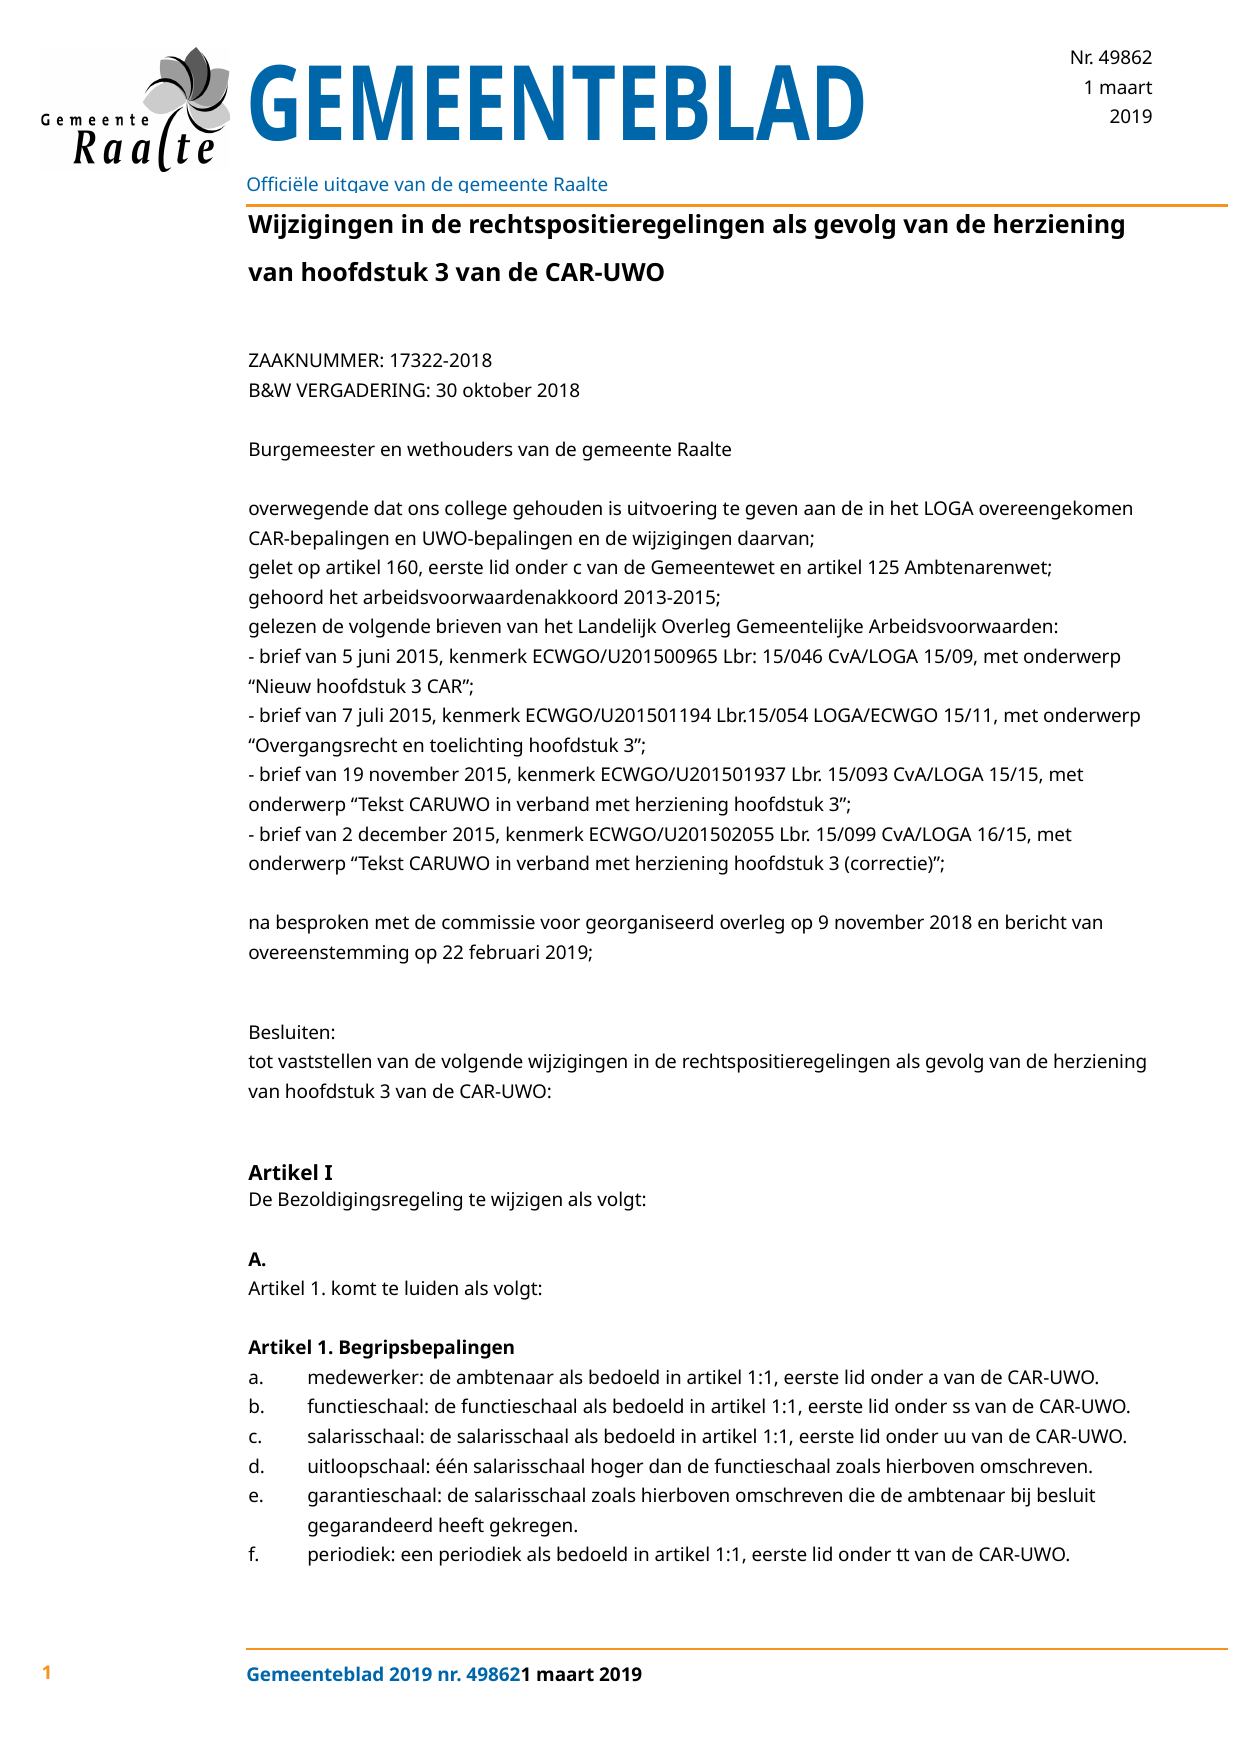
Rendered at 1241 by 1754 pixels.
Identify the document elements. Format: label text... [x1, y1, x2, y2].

list salarisschaal: de salarisschaal als bedoeld in artikel 1:1, eerste lid onder uu van de CAR-UWO. [248, 1423, 1152, 1449]
list garantieschaal: de salarisschaal zoals hierboven omschreven die de ambtenaar bij besluit gegarandeerd heeft gekregen. [248, 1482, 1152, 1538]
list medewerker: de ambtenaar als bedoeld in artikel 1:1, eerste lid onder a van de CAR-UWO. [248, 1364, 1152, 1390]
text Besluiten: [248, 1019, 1152, 1045]
list uitloopschaal: één salarisschaal hoger dan de functieschaal zoals hierboven omschreven. [248, 1453, 1152, 1479]
text na besproken met de commissie voor georganiseerd overleg op 9 november 2018 en bericht van overeenstemming op 22 februari 2019; [248, 909, 1152, 965]
text - brief van 19 november 2015, kenmerk ECWGO/U201501937 Lbr. 15/093 CvA/LOGA 15/15, met onderwerp “Tekst CARUWO in verband met herziening hoofdstuk 3”; [248, 762, 1152, 817]
text Burgemeester en wethouders van de gemeente Raalte [248, 436, 1152, 462]
text gelet op artikel 160, eerste lid onder c van de Gemeentewet en artikel 125 Ambtenarenwet; [248, 554, 1152, 580]
text De Bezoldigingsregeling te wijzigen als volgt: [248, 1187, 1152, 1212]
text Wijzigingen in de rechtspositieregelingen als gevolg van de herziening van hoofdstuk 3 van de CAR-UWO [248, 207, 1152, 288]
text - brief van 2 december 2015, kenmerk ECWGO/U201502055 Lbr. 15/099 CvA/LOGA 16/15, met onderwerp “Tekst CARUWO in verband met herziening hoofdstuk 3 (correctie)”; [248, 821, 1152, 876]
text ZAAKNUMMER: 17322-2018 [248, 347, 1152, 373]
text A. [248, 1246, 1152, 1272]
list functieschaal: de functieschaal als bedoeld in artikel 1:1, eerste lid onder ss van de CAR-UWO. [248, 1394, 1152, 1419]
text gehoord het arbeidsvoorwaardenakkoord 2013-2015; [248, 584, 1152, 610]
text Artikel 1. komt te luiden als volgt: [248, 1275, 1152, 1301]
picture [41, 47, 231, 172]
text tot vaststellen van de volgende wijzigingen in de rechtspositieregelingen als gevolg van de herziening van hoofdstuk 3 van de CAR-UWO: [248, 1049, 1152, 1104]
text - brief van 7 juli 2015, kenmerk ECWGO/U201501194 Lbr.15/054 LOGA/ECWGO 15/11, met onderwerp “Overgangsrecht en toelichting hoofdstuk 3”; [248, 702, 1152, 758]
text Artikel 1. Begripsbepalingen [248, 1334, 1152, 1360]
text gelezen de volgende brieven van het Landelijk Overleg Gemeentelijke Arbeidsvoorwaarden: [248, 614, 1152, 639]
text Artikel I [248, 1158, 1152, 1187]
text B&W VERGADERING: 30 oktober 2018 [248, 377, 1152, 403]
text - brief van 5 juni 2015, kenmerk ECWGO/U201500965 Lbr: 15/046 CvA/LOGA 15/09, met onderwerp “Nieuw hoofdstuk 3 CAR”; [248, 643, 1152, 699]
list periodiek: een periodiek als bedoeld in artikel 1:1, eerste lid onder tt van de CAR-UWO. [248, 1542, 1152, 1567]
text overwegende dat ons college gehouden is uitvoering te geven aan de in het LOGA overeengekomen CAR-bepalingen en UWO-bepalingen en de wijzigingen daarvan; [248, 495, 1152, 551]
